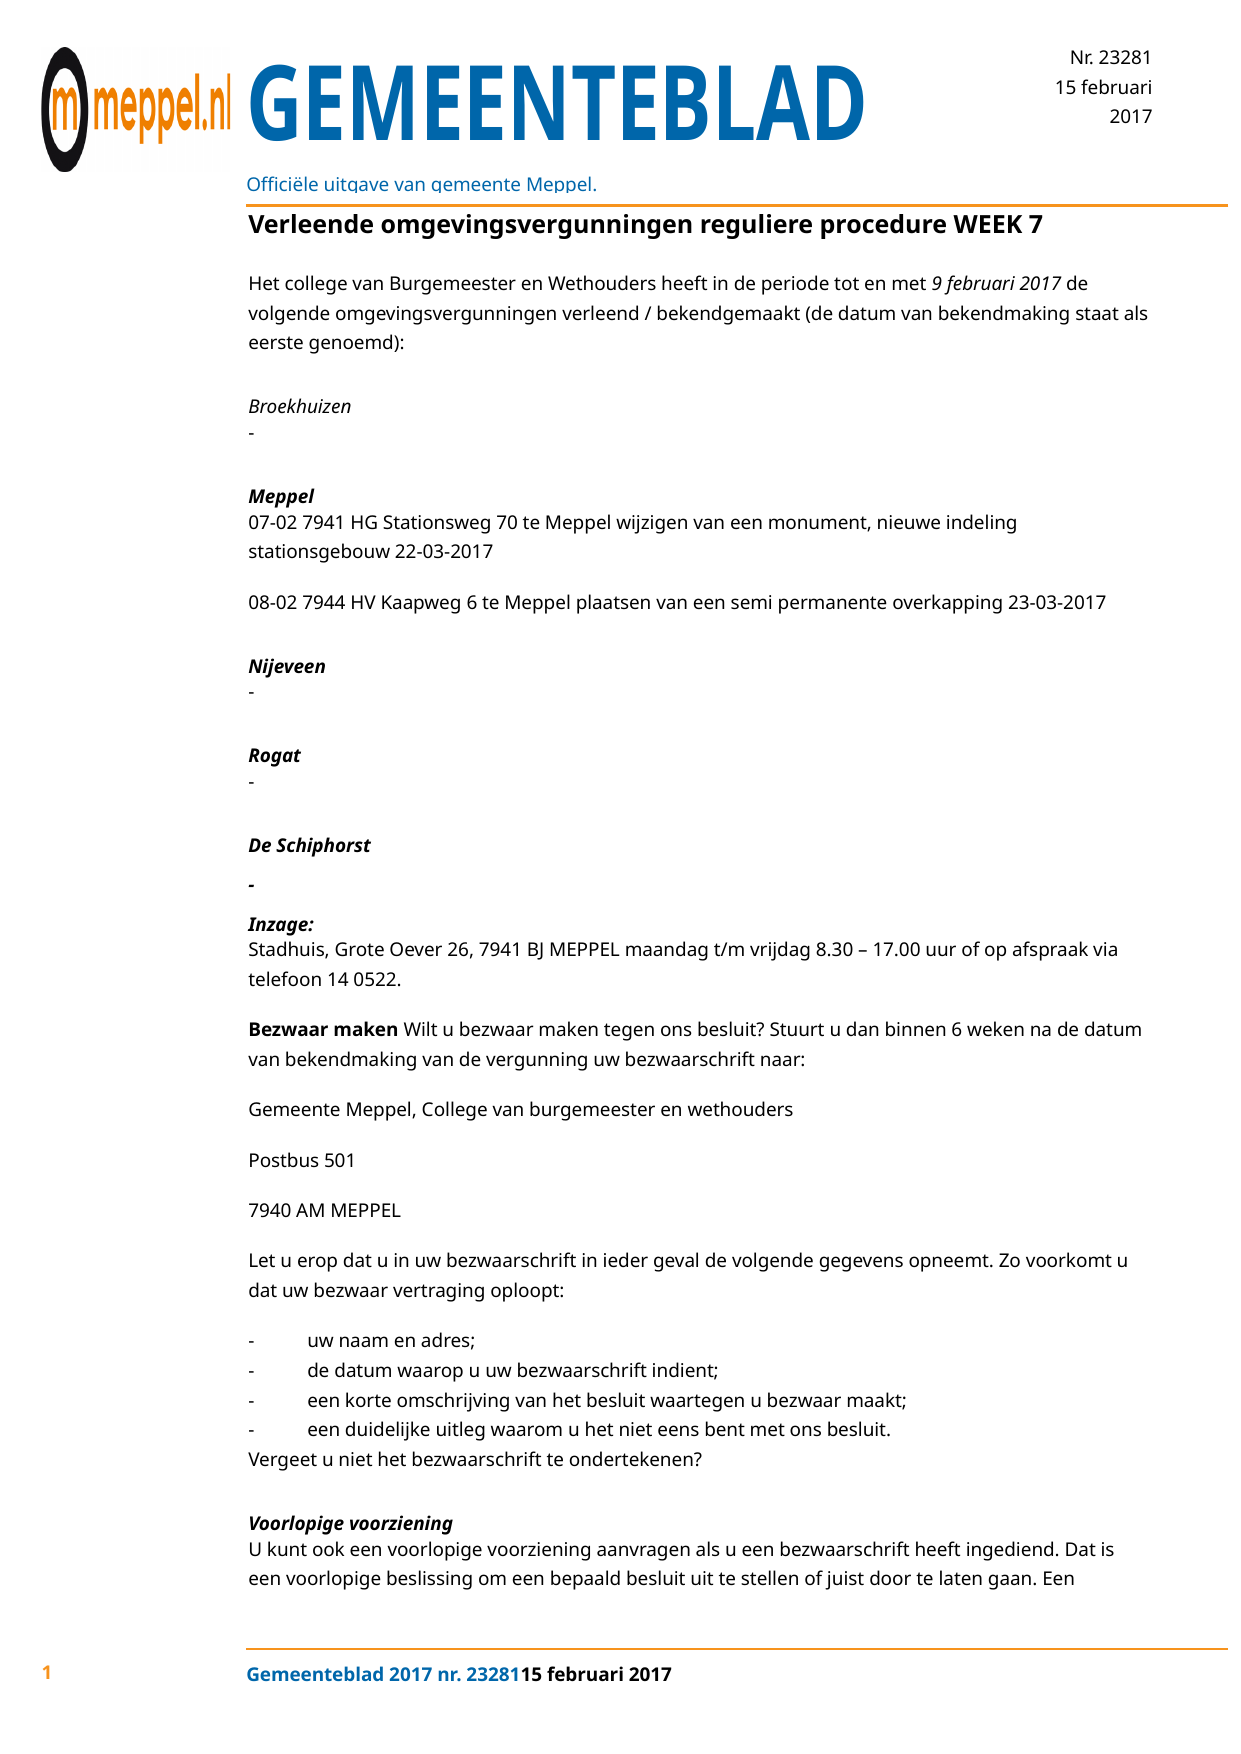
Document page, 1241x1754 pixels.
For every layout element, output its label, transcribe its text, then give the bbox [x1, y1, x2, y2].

text Postbus 501 [248, 1147, 1152, 1173]
text - [248, 678, 1152, 704]
text Broekhuizen [248, 393, 1152, 419]
text Rogat [248, 742, 1152, 768]
list uw naam en adres; [248, 1328, 1152, 1353]
text 07-02 7941 HG Stationsweg 70 te Meppel wijzigen van een monument, nieuwe indeling stationsgebouw 22-03-2017 [248, 509, 1152, 564]
text - [248, 768, 1152, 794]
list een korte omschrijving van het besluit waartegen u bezwaar maakt; [248, 1387, 1152, 1413]
text Gemeente Meppel, College van burgemeester en wethouders [248, 1096, 1152, 1122]
list de datum waarop u uw bezwaarschrift indient; [248, 1357, 1152, 1383]
text - [248, 419, 1152, 445]
text Let u erop dat u in uw bezwaarschrift in ieder geval de volgende gegevens opneemt. Zo voorkomt u dat uw bezwaar vertraging oploopt: [248, 1248, 1152, 1303]
text Meppel [248, 483, 1152, 509]
text De Schiphorst [248, 832, 1152, 858]
text 7940 AM MEPPEL [248, 1197, 1152, 1223]
text Inzage: [248, 911, 1152, 936]
text Nijeveen [248, 653, 1152, 678]
text Het college van Burgemeester en Wethouders heeft in de periode tot en met 9 februari 2017 de volgende omgevingsvergunningen verleend / bekendgemaakt (de datum van bekendmaking staat als eerste genoemd): [248, 270, 1152, 355]
text Verleende omgevingsvergunningen reguliere procedure WEEK 7 [248, 207, 1152, 241]
text Voorlopige voorziening [248, 1510, 1152, 1536]
list een duidelijke uitleg waarom u het niet eens bent met ons besluit. [248, 1416, 1152, 1442]
picture [41, 47, 231, 172]
text 08-02 7944 HV Kaapweg 6 te Meppel plaatsen van een semi permanente overkapping 23-03-2017 [248, 589, 1152, 614]
text Bezwaar maken Wilt u bezwaar maken tegen ons besluit? Stuurt u dan binnen 6 weken na de datum van bekendmaking van de vergunning uw bezwaarschrift naar: [248, 1016, 1152, 1072]
text Vergeet u niet het bezwaarschrift te ondertekenen? [248, 1446, 1152, 1472]
text - [248, 871, 1152, 897]
text U kunt ook een voorlopige voorziening aanvragen als u een bezwaarschrift heeft ingediend. Dat is een voorlopige beslissing om een bepaald besluit uit te stellen of juist door te laten gaan. Een [248, 1536, 1152, 1591]
text Stadhuis, Grote Oever 26, 7941 BJ MEPPEL maandag t/m vrijdag 8.30 – 17.00 uur of op afspraak via telefoon 14 0522. [248, 936, 1152, 992]
